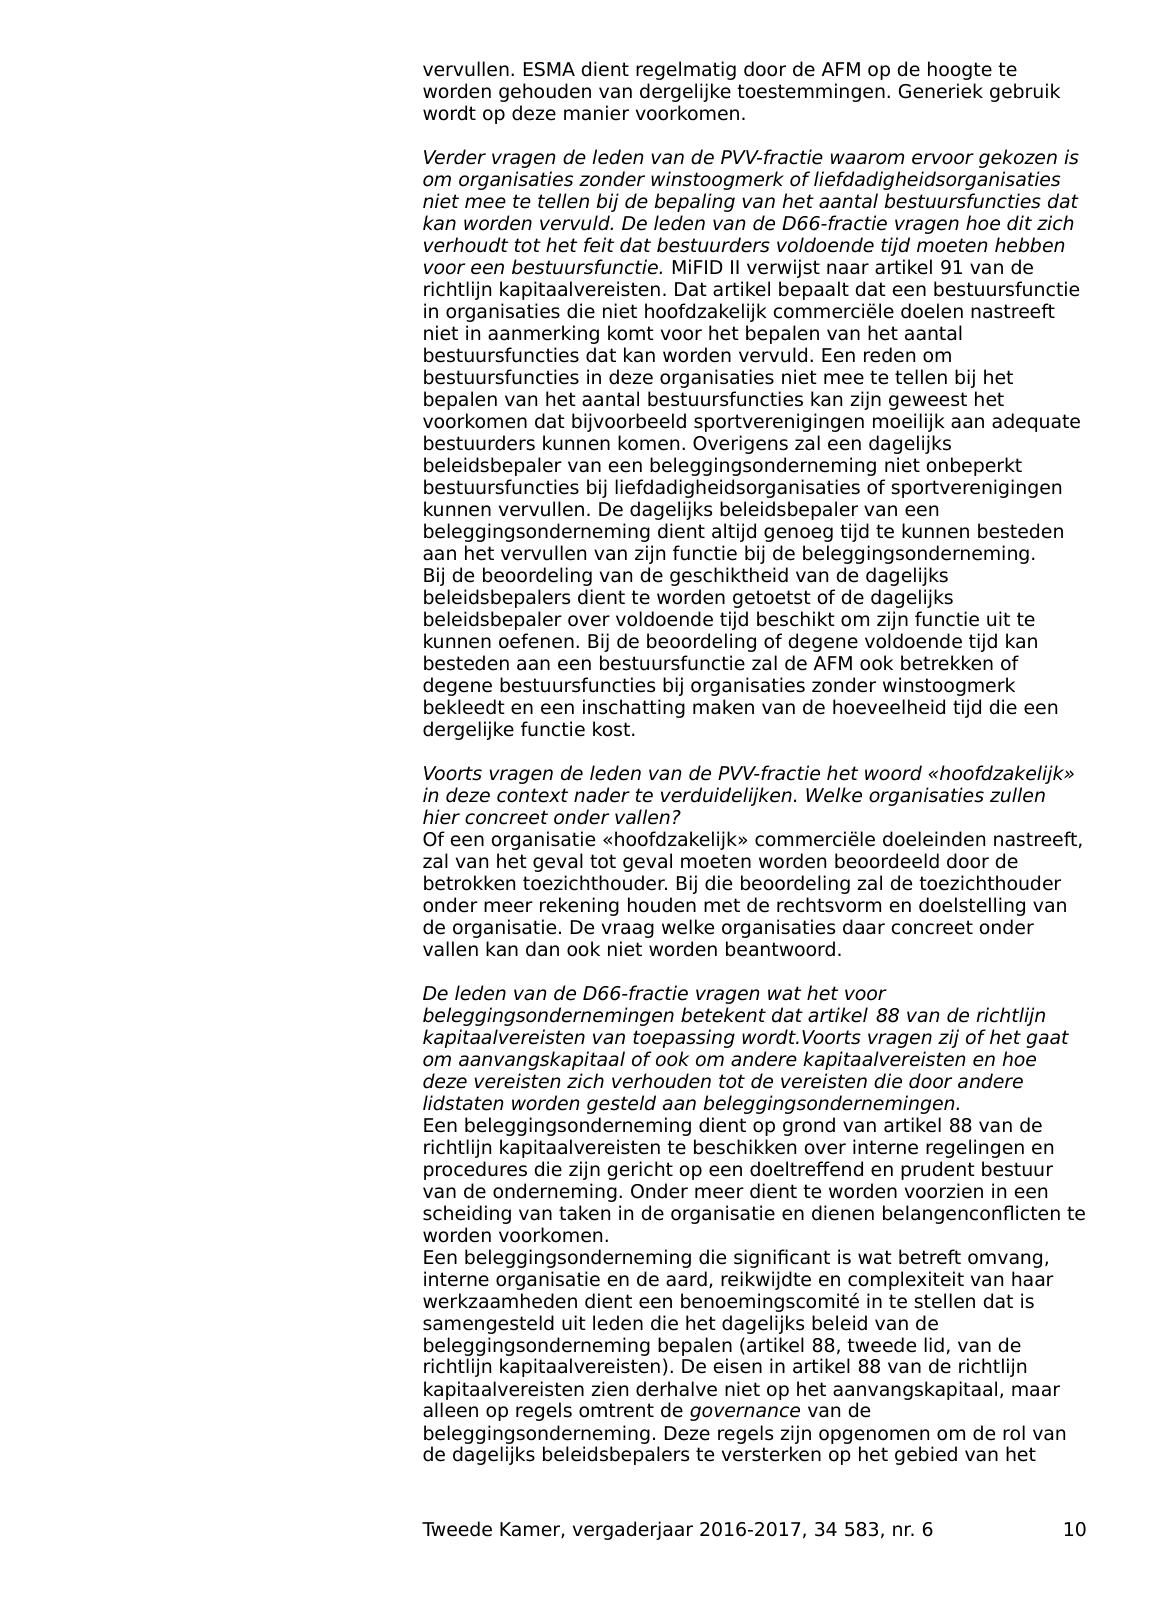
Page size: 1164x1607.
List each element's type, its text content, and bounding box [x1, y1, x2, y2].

text Verder vragen de leden van de PVV-fractie waarom ervoor gekozen is om organisaties zonder winstoogmerk of liefdadigheidsorganisaties niet mee te tellen bij de bepaling van het aantal bestuursfuncties dat kan worden vervuld. De leden van de D66-fractie vragen hoe dit zich verhoudt tot het feit dat bestuurders voldoende tijd moeten hebben voor een bestuursfunctie. MiFID II verwijst naar artikel 91 van de richtlijn kapitaalvereisten. Dat artikel bepaalt dat een bestuursfunctie in organisaties die niet hoofdzakelijk commerciële doelen nastreeft niet in aanmerking komt voor het bepalen van het aantal bestuursfuncties dat kan worden vervuld. Een reden om bestuursfuncties in deze organisaties niet mee te tellen bij het bepalen van het aantal bestuursfuncties kan zijn geweest het voorkomen dat bijvoorbeeld sportverenigingen moeilijk aan adequate bestuurders kunnen komen. Overigens zal een dagelijks beleidsbepaler van een beleggingsonderneming niet onbeperkt bestuursfuncties bij liefdadigheidsorganisaties of sportverenigingen kunnen vervullen. De dagelijks beleidsbepaler van een beleggingsonderneming dient altijd genoeg tijd te kunnen besteden aan het vervullen van zijn functie bij de beleggingsonderneming. [422, 147, 1087, 565]
text Een beleggingsonderneming dient op grond van artikel 88 van de richtlijn kapitaalvereisten te beschikken over interne regelingen en procedures die zijn gericht op een doeltreffend en prudent bestuur van de onderneming. Onder meer dient te worden voorzien in een scheiding van taken in de organisatie en dienen belangenconflicten te worden voorkomen. [422, 1115, 1087, 1247]
text Bij de beoordeling van de geschiktheid van de dagelijks beleidsbepalers dient te worden getoetst of de dagelijks beleidsbepaler over voldoende tijd beschikt om zijn functie uit te kunnen oefenen. Bij de beoordeling of degene voldoende tijd kan besteden aan een bestuursfunctie zal de AFM ook betrekken of degene bestuursfuncties bij organisaties zonder winstoogmerk bekleedt en een inschatting maken van de hoeveelheid tijd die een dergelijke functie kost. [422, 565, 1087, 741]
text Of een organisatie «hoofdzakelijk» commerciële doeleinden nastreeft, zal van het geval tot geval moeten worden beoordeeld door de betrokken toezichthouder. Bij die beoordeling zal de toezichthouder onder meer rekening houden met de rechtsvorm en doelstelling van de organisatie. De vraag welke organisaties daar concreet onder vallen kan dan ook niet worden beantwoord. [422, 829, 1087, 961]
text vervullen. ESMA dient regelmatig door de AFM op de hoogte te worden gehouden van dergelijke toestemmingen. Generiek gebruik wordt op deze manier voorkomen. [422, 59, 1087, 125]
text De leden van de D66-fractie vragen wat het voor beleggingsondernemingen betekent dat artikel 88 van de richtlijn kapitaalvereisten van toepassing wordt.Voorts vragen zij of het gaat om aanvangskapitaal of ook om andere kapitaalvereisten en hoe deze vereisten zich verhouden tot de vereisten die door andere lidstaten worden gesteld aan beleggingsondernemingen. [422, 983, 1087, 1115]
text Voorts vragen de leden van de PVV-fractie het woord «hoofdzakelijk» in deze context nader te verduidelijken. Welke organisaties zullen hier concreet onder vallen? [422, 763, 1087, 829]
text Een beleggingsonderneming die significant is wat betreft omvang, interne organisatie en de aard, reikwijdte en complexiteit van haar werkzaamheden dient een benoemingscomité in te stellen dat is samengesteld uit leden die het dagelijks beleid van de beleggingsonderneming bepalen (artikel 88, tweede lid, van de richtlijn kapitaalvereisten). De eisen in artikel 88 van de richtlijn kapitaalvereisten zien derhalve niet op het aanvangskapitaal, maar alleen op regels omtrent de governance van de beleggingsonderneming. Deze regels zijn opgenomen om de rol van de dagelijks beleidsbepalers te versterken op het gebied van het [422, 1247, 1087, 1466]
